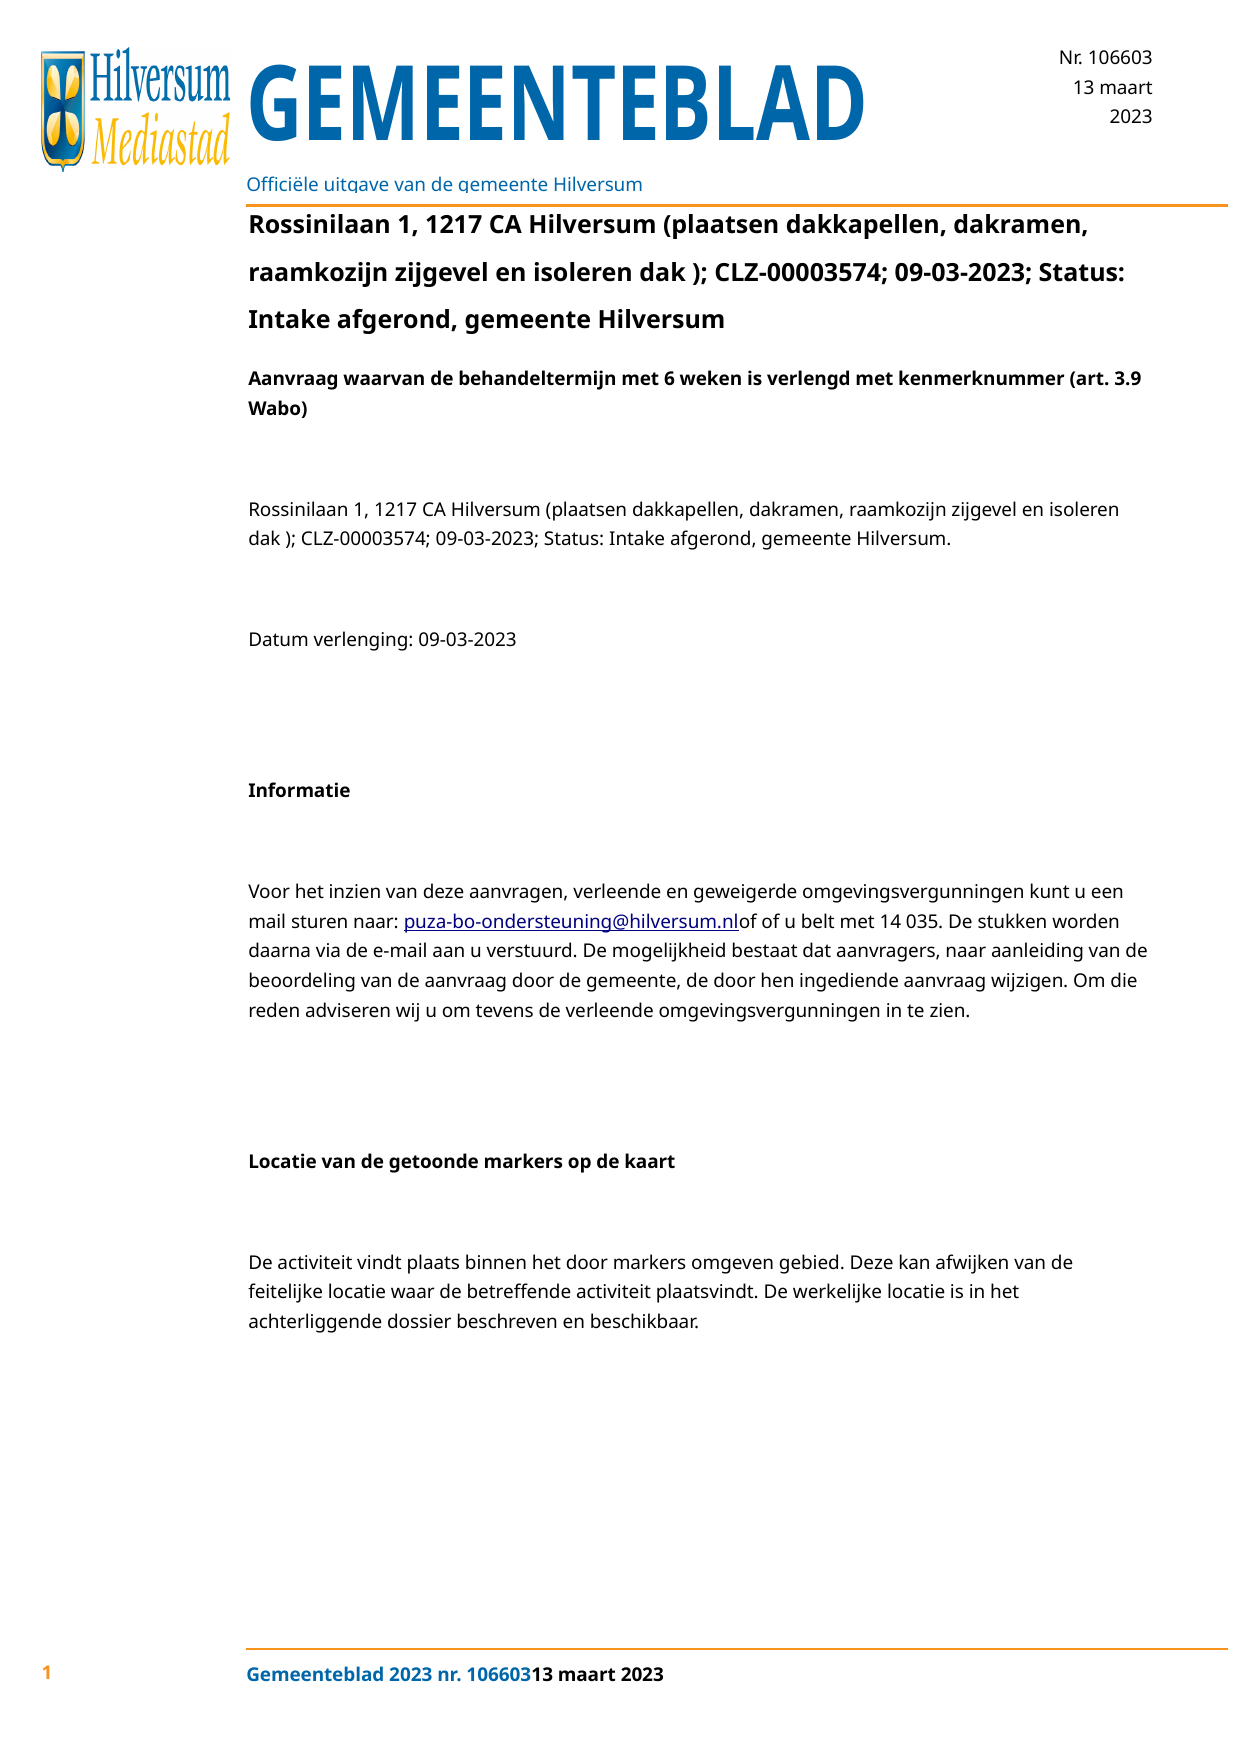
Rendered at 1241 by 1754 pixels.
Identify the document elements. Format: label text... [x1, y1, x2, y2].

text Rossinilaan 1, 1217 CA Hilversum (plaatsen dakkapellen, dakramen, raamkozijn zijgevel en isoleren dak ); CLZ-00003574; 09-03-2023; Status: Intake afgerond, gemeente Hilversum. [248, 496, 1152, 551]
text Informatie [248, 778, 1152, 803]
text Rossinilaan 1, 1217 CA Hilversum (plaatsen dakkapellen, dakramen, raamkozijn zijgevel en isoleren dak ); CLZ-00003574; 09-03-2023; Status: Intake afgerond, gemeente Hilversum [248, 207, 1152, 336]
text Aanvraag waarvan de behandeltermijn met 6 weken is verlengd met kenmerknummer (art. 3.9 Wabo) [248, 366, 1152, 421]
text Datum verlenging: 09-03-2023 [248, 626, 1152, 652]
text Voor het inzien van deze aanvragen, verleende en geweigerde omgevingsvergunningen kunt u een mail sturen naar: puza-bo-ondersteuning@hilversum.nlof of u belt met 14 035. De stukken worden daarna via de e-mail aan u verstuurd. De mogelijkheid bestaat dat aanvragers, naar aanleiding van de beoordeling van de aanvraag door de gemeente, de door hen ingediende aanvraag wijzigen. Om die reden adviseren wij u om tevens de verleende omgevingsvergunningen in te zien. [248, 878, 1152, 1022]
text Locatie van de getoonde markers op de kaart [248, 1148, 1152, 1174]
picture [41, 47, 231, 172]
text De activiteit vindt plaats binnen het door markers omgeven gebied. Deze kan afwijken van de feitelijke locatie waar de betreffende activiteit plaatsvindt. De werkelijke locatie is in het achterliggende dossier beschreven en beschikbaar. [248, 1249, 1152, 1334]
